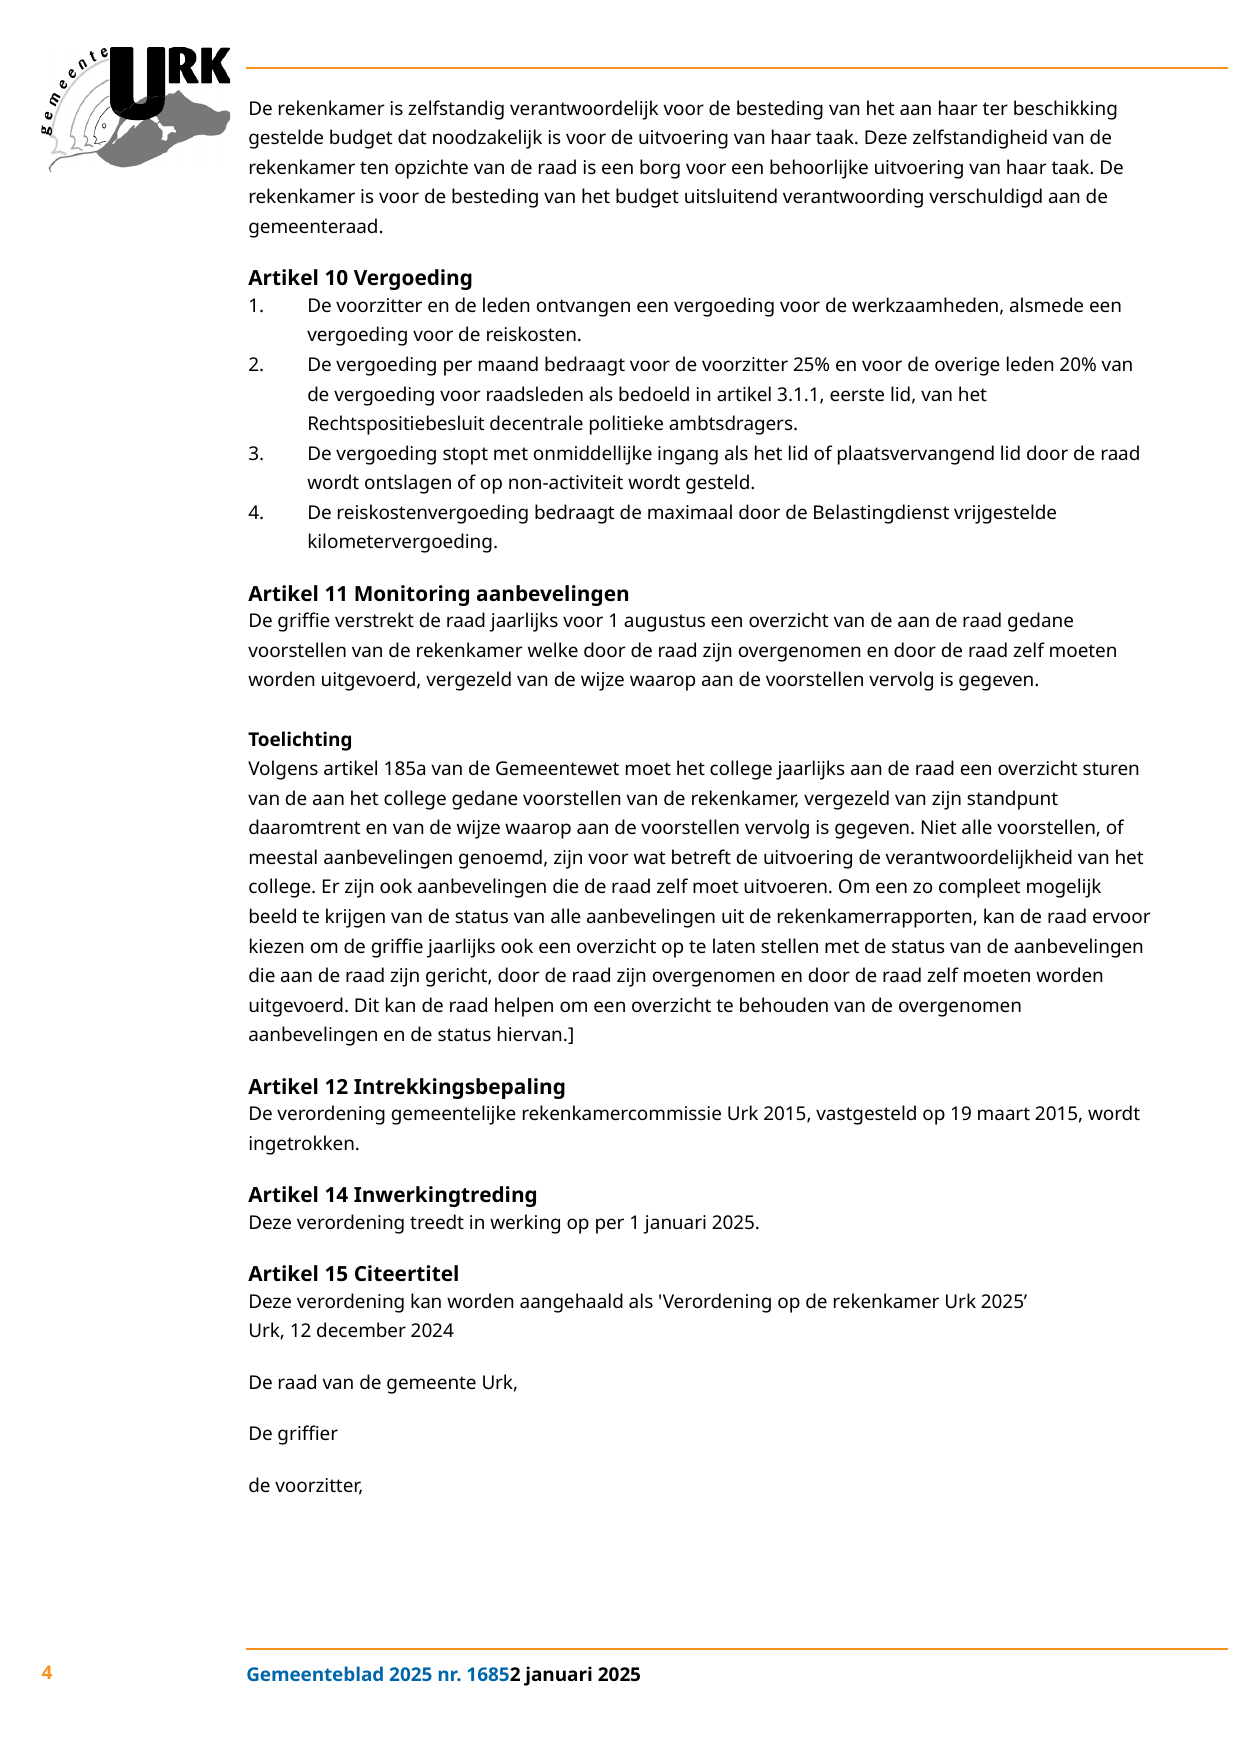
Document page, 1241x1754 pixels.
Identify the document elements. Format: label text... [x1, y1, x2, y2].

text Artikel 12 Intrekkingsbepaling [248, 1072, 1152, 1101]
picture [41, 47, 231, 172]
list De reiskostenvergoeding bedraagt de maximaal door de Belastingdienst vrijgestelde kilometervergoeding. [248, 499, 1152, 554]
text De raad van de gemeente Urk, [248, 1369, 1152, 1394]
text De griffie verstrekt de raad jaarlijks voor 1 augustus een overzicht van de aan de raad gedane voorstellen van de rekenkamer welke door de raad zijn overgenomen en door de raad zelf moeten worden uitgevoerd, vergezeld van de wijze waarop aan de voorstellen vervolg is gegeven. [248, 607, 1152, 692]
text Artikel 10 Vergoeding [248, 263, 1152, 292]
list De vergoeding stopt met onmiddellijke ingang als het lid of plaatsvervangend lid door de raad wordt ontslagen of op non-activiteit wordt gesteld. [248, 440, 1152, 495]
text de voorzitter, [248, 1472, 1152, 1497]
text Deze verordening treedt in werking op per 1 januari 2025. [248, 1209, 1152, 1235]
text De griffier [248, 1420, 1152, 1446]
text Volgens artikel 185a van de Gemeentewet moet het college jaarlijks aan de raad een overzicht sturen van de aan het college gedane voorstellen van de rekenkamer, vergezeld van zijn standpunt daaromtrent en van de wijze waarop aan de voorstellen vervolg is gegeven. Niet alle voorstellen, of meestal aanbevelingen genoemd, zijn voor wat betreft de uitvoering de verantwoordelijkheid van het college. Er zijn ook aanbevelingen die de raad zelf moet uitvoeren. Om een zo compleet mogelijk beeld te krijgen van de status van alle aanbevelingen uit de rekenkamerrapporten, kan de raad ervoor kiezen om de griffie jaarlijks ook een overzicht op te laten stellen met de status van de aanbevelingen die aan de raad zijn gericht, door de raad zijn overgenomen en door de raad zelf moeten worden uitgevoerd. Dit kan de raad helpen om een overzicht te behouden van de overgenomen aanbevelingen en de status hiervan.] [248, 755, 1152, 1047]
list De voorzitter en de leden ontvangen een vergoeding voor de werkzaamheden, alsmede een vergoeding voor de reiskosten. [248, 292, 1152, 347]
text De rekenkamer is zelfstandig verantwoordelijk voor de besteding van het aan haar ter beschikking gestelde budget dat noodzakelijk is voor de uitvoering van haar taak. Deze zelfstandigheid van de rekenkamer ten opzichte van de raad is een borg voor een behoorlijke uitvoering van haar taak. De rekenkamer is voor de besteding van het budget uitsluitend verantwoording verschuldigd aan de gemeenteraad. [248, 95, 1152, 239]
text Toelichting [248, 726, 1152, 752]
text Deze verordening kan worden aangehaald als 'Verordening op de rekenkamer Urk 2025’ [248, 1288, 1152, 1313]
text Urk, 12 december 2024 [248, 1317, 1152, 1343]
text De verordening gemeentelijke rekenkamercommissie Urk 2015, vastgesteld op 19 maart 2015, wordt ingetrokken. [248, 1101, 1152, 1156]
text Artikel 15 Citeertitel [248, 1259, 1152, 1288]
list De vergoeding per maand bedraagt voor de voorzitter 25% en voor de overige leden 20% van de vergoeding voor raadsleden als bedoeld in artikel 3.1.1, eerste lid, van het Rechtspositiebesluit decentrale politieke ambtsdragers. [248, 351, 1152, 436]
text Artikel 11 Monitoring aanbevelingen [248, 579, 1152, 607]
text Artikel 14 Inwerkingtreding [248, 1181, 1152, 1209]
